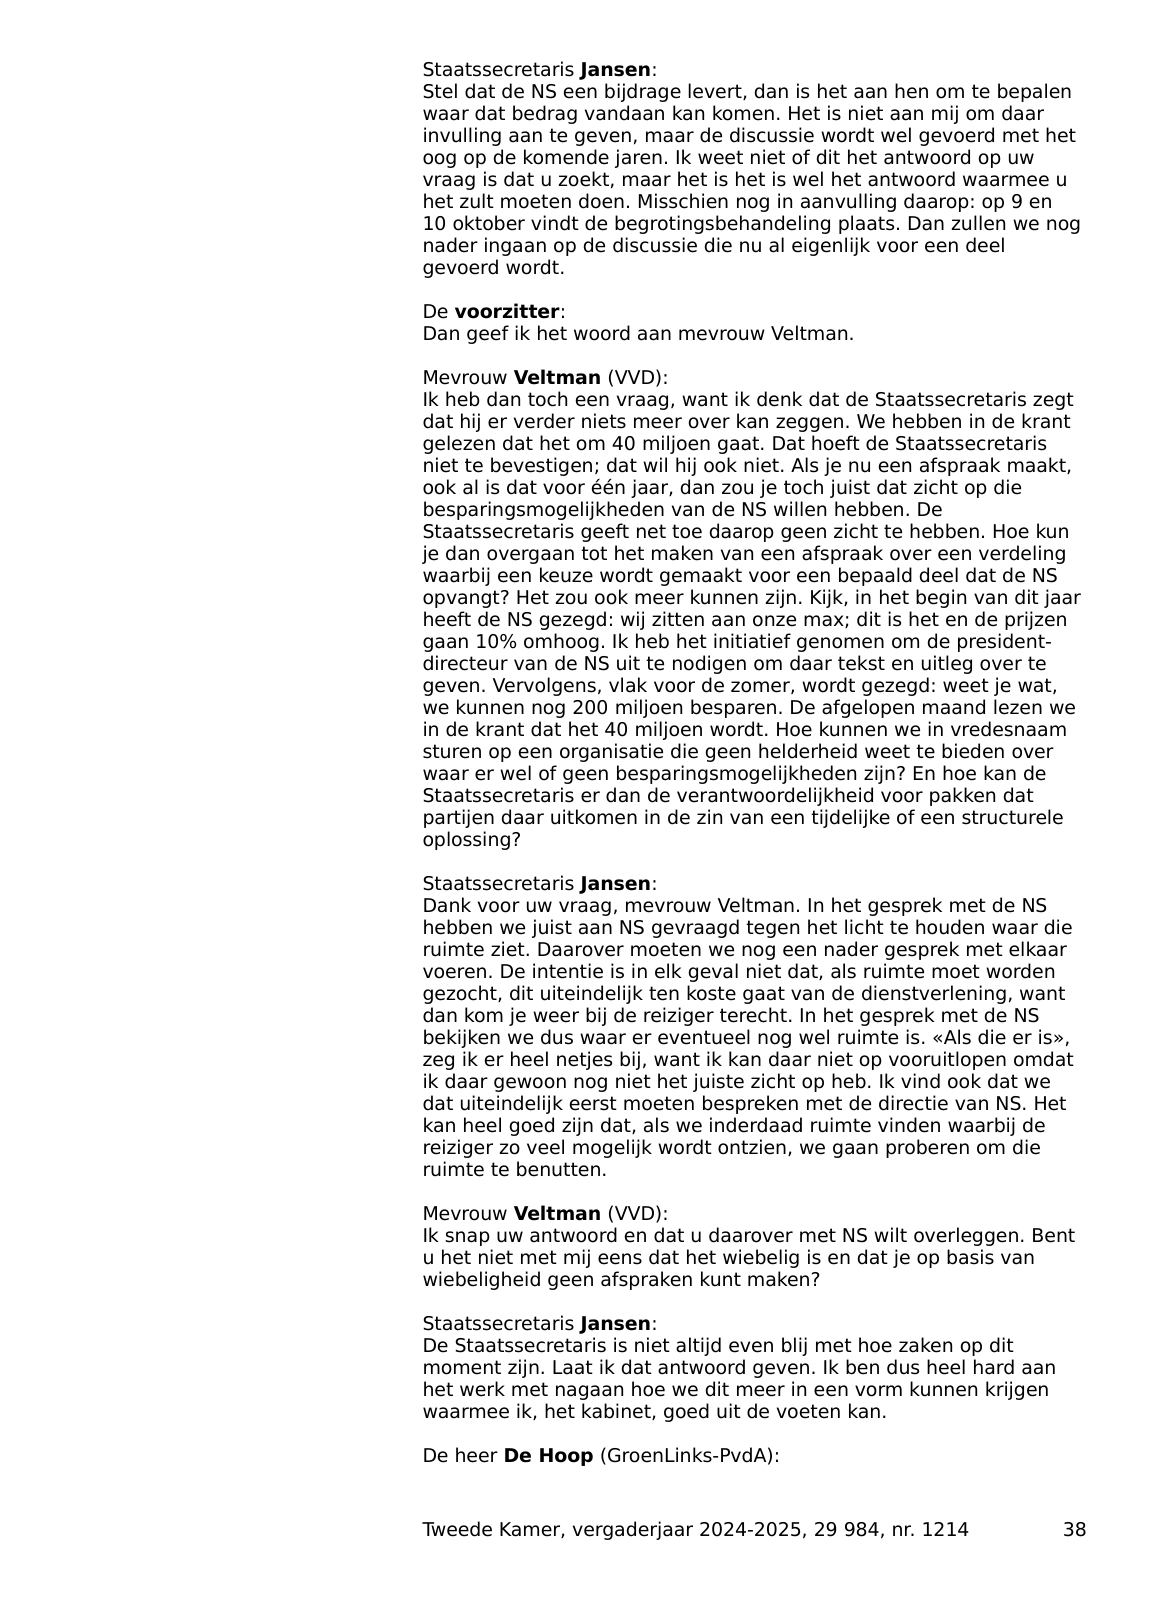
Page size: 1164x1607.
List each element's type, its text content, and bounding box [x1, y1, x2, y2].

text De Staatssecretaris is niet altijd even blij met hoe zaken op dit moment zijn. Laat ik dat antwoord geven. Ik ben dus heel hard aan het werk met nagaan hoe we dit meer in een vorm kunnen krijgen waarmee ik, het kabinet, goed uit de voeten kan. [422, 1335, 1087, 1423]
text Ik heb dan toch een vraag, want ik denk dat de Staatssecretaris zegt dat hij er verder niets meer over kan zeggen. We hebben in de krant gelezen dat het om 40 miljoen gaat. Dat hoeft de Staatssecretaris niet te bevestigen; dat wil hij ook niet. Als je nu een afspraak maakt, ook al is dat voor één jaar, dan zou je toch juist dat zicht op die besparingsmogelijkheden van de NS willen hebben. De Staatssecretaris geeft net toe daarop geen zicht te hebben. Hoe kun je dan overgaan tot het maken van een afspraak over een verdeling waarbij een keuze wordt gemaakt voor een bepaald deel dat de NS opvangt? Het zou ook meer kunnen zijn. Kijk, in het begin van dit jaar heeft de NS gezegd: wij zitten aan onze max; dit is het en de prijzen gaan 10% omhoog. Ik heb het initiatief genomen om de president-directeur van de NS uit te nodigen om daar tekst en uitleg over te geven. Vervolgens, vlak voor de zomer, wordt gezegd: weet je wat, we kunnen nog 200 miljoen besparen. De afgelopen maand lezen we in de krant dat het 40 miljoen wordt. Hoe kunnen we in vredesnaam sturen op een organisatie die geen helderheid weet te bieden over waar er wel of geen besparingsmogelijkheden zijn? En hoe kan de Staatssecretaris er dan de verantwoordelijkheid voor pakken dat partijen daar uitkomen in de zin van een tijdelijke of een structurele oplossing? [422, 389, 1087, 851]
text Stel dat de NS een bijdrage levert, dan is het aan hen om te bepalen waar dat bedrag vandaan kan komen. Het is niet aan mij om daar invulling aan te geven, maar de discussie wordt wel gevoerd met het oog op de komende jaren. Ik weet niet of dit het antwoord op uw vraag is dat u zoekt, maar het is het is wel het antwoord waarmee u het zult moeten doen. Misschien nog in aanvulling daarop: op 9 en 10 oktober vindt de begrotingsbehandeling plaats. Dan zullen we nog nader ingaan op de discussie die nu al eigenlijk voor een deel gevoerd wordt. [422, 81, 1087, 279]
text Staatssecretaris Jansen: [422, 873, 1087, 895]
text Dank voor uw vraag, mevrouw Veltman. In het gesprek met de NS hebben we juist aan NS gevraagd tegen het licht te houden waar die ruimte ziet. Daarover moeten we nog een nader gesprek met elkaar voeren. De intentie is in elk geval niet dat, als ruimte moet worden gezocht, dit uiteindelijk ten koste gaat van de dienstverlening, want dan kom je weer bij de reiziger terecht. In het gesprek met de NS bekijken we dus waar er eventueel nog wel ruimte is. «Als die er is», zeg ik er heel netjes bij, want ik kan daar niet op vooruitlopen omdat ik daar gewoon nog niet het juiste zicht op heb. Ik vind ook dat we dat uiteindelijk eerst moeten bespreken met de directie van NS. Het kan heel goed zijn dat, als we inderdaad ruimte vinden waarbij de reiziger zo veel mogelijk wordt ontzien, we gaan proberen om die ruimte te benutten. [422, 895, 1087, 1181]
text Staatssecretaris Jansen: [422, 59, 1087, 81]
text De voorzitter: [422, 301, 1087, 323]
text Mevrouw Veltman (VVD): [422, 367, 1087, 389]
text Staatssecretaris Jansen: [422, 1313, 1087, 1335]
text Ik snap uw antwoord en dat u daarover met NS wilt overleggen. Bent u het niet met mij eens dat het wiebelig is en dat je op basis van wiebeligheid geen afspraken kunt maken? [422, 1225, 1087, 1291]
text De heer De Hoop (GroenLinks-PvdA): [422, 1445, 1087, 1467]
text Mevrouw Veltman (VVD): [422, 1203, 1087, 1225]
text Dan geef ik het woord aan mevrouw Veltman. [422, 323, 1087, 345]
